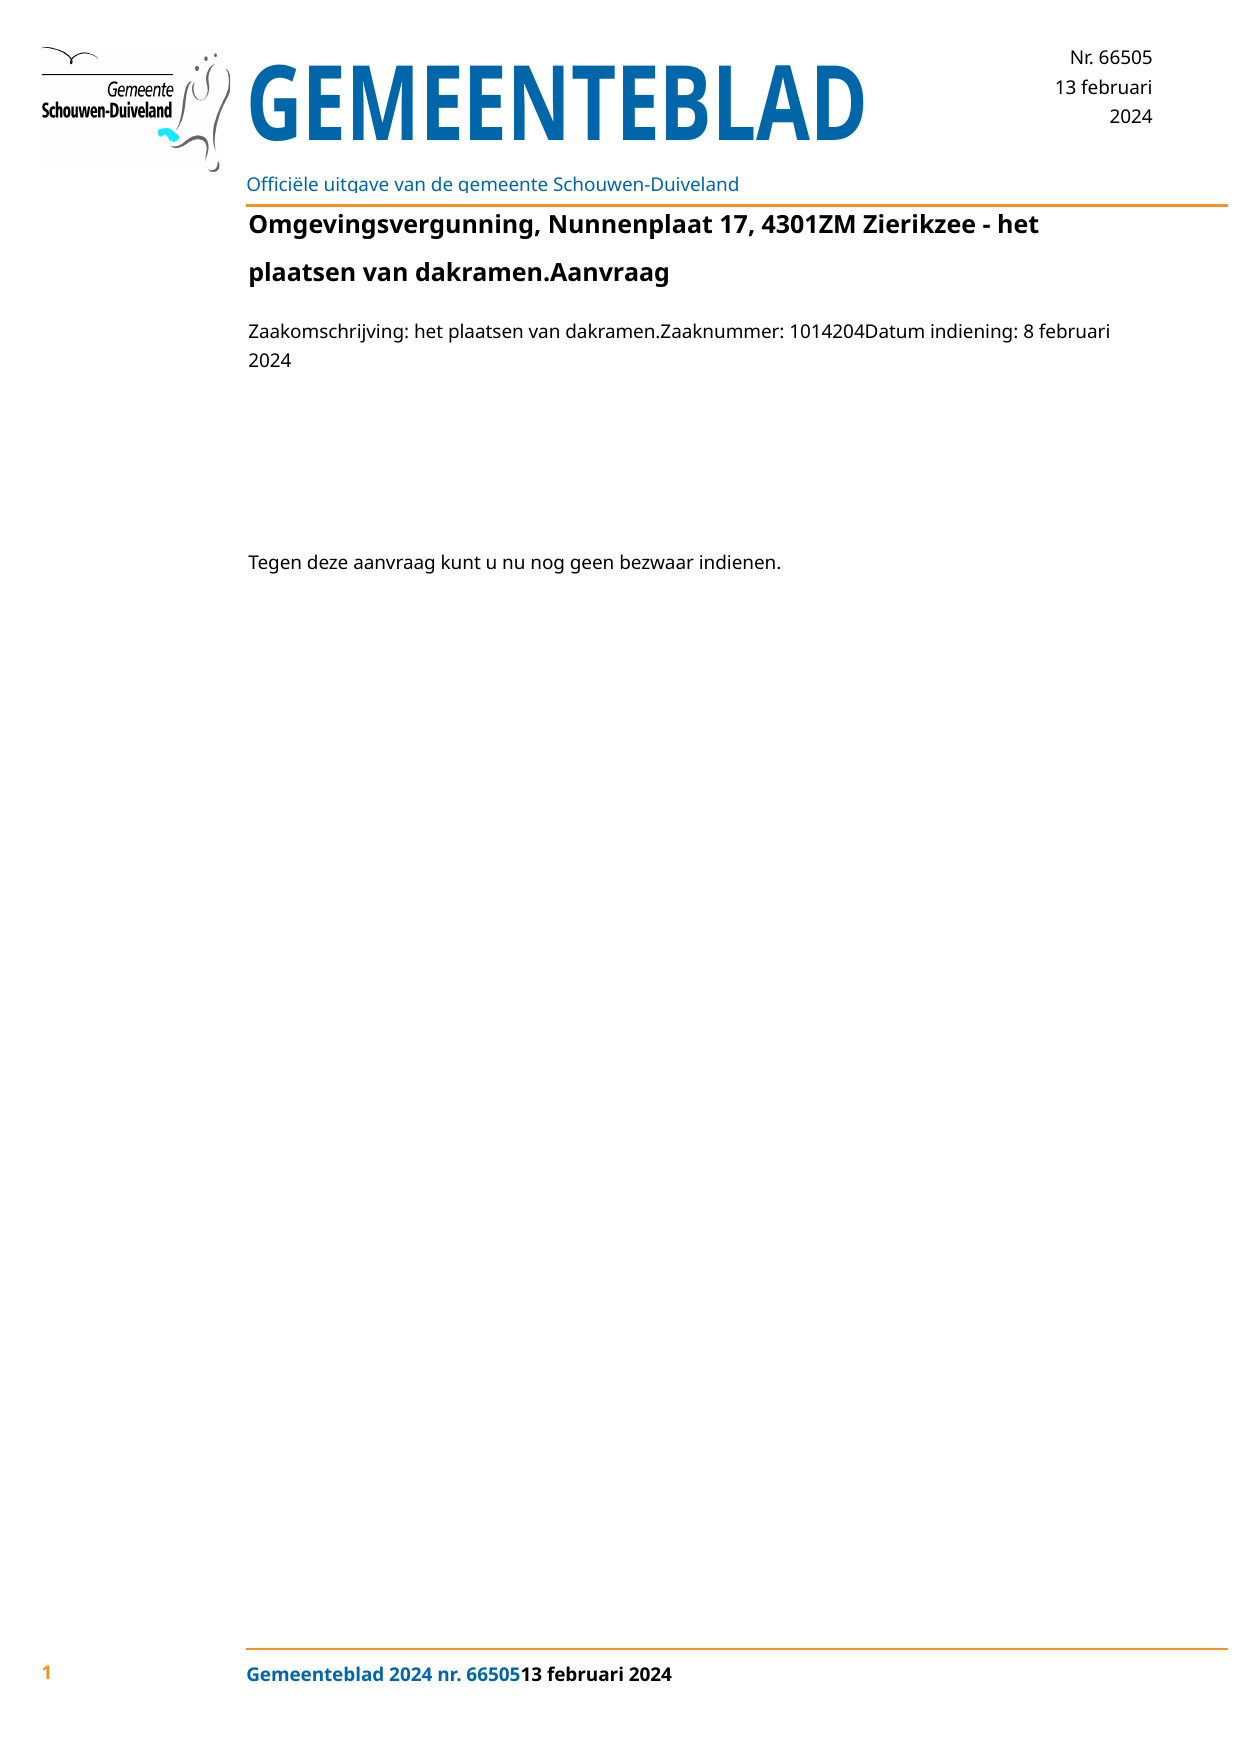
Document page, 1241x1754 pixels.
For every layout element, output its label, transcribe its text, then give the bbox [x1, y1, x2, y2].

text Tegen deze aanvraag kunt u nu nog geen bezwaar indienen. [248, 549, 1152, 575]
text Zaakomschrijving: het plaatsen van dakramen.Zaaknummer: 1014204Datum indiening: 8 februari 2024 [248, 318, 1152, 373]
text Omgevingsvergunning, Nunnenplaat 17, 4301ZM Zierikzee - het plaatsen van dakramen.Aanvraag [248, 207, 1152, 288]
picture [41, 47, 231, 172]
